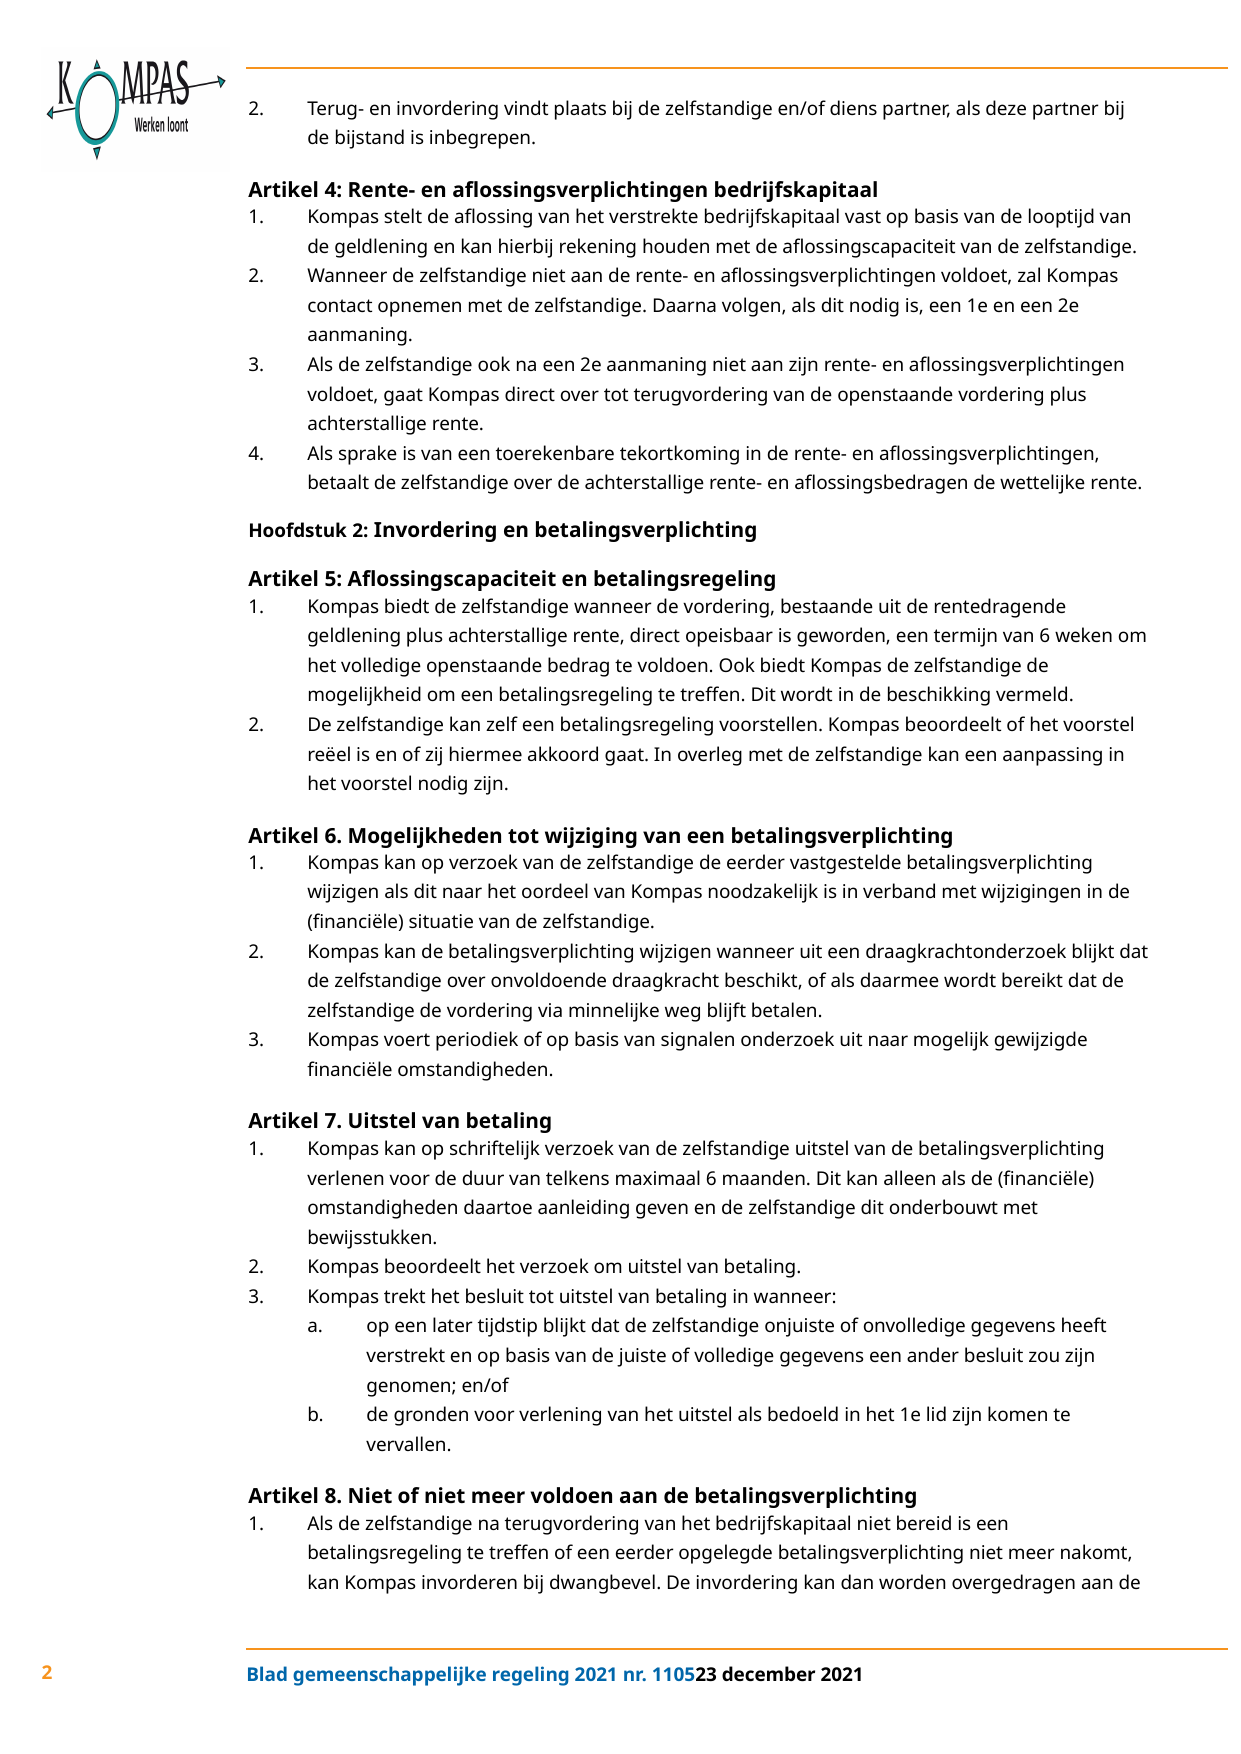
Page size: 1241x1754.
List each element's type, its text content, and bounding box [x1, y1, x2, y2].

list Kompas voert periodiek of op basis van signalen onderzoek uit naar mogelijk gewijzigde financiële omstandigheden. [248, 1027, 1152, 1082]
list Wanneer de zelfstandige niet aan de rente- en aflossingsverplichtingen voldoet, zal Kompas contact opnemen met de zelfstandige. Daarna volgen, als dit nodig is, een 1e en een 2e aanmaning. [248, 262, 1152, 347]
list op een later tijdstip blijkt dat de zelfstandige onjuiste of onvolledige gegevens heeft verstrekt en op basis van de juiste of volledige gegevens een ander besluit zou zijn genomen; en/of [307, 1313, 1152, 1397]
list de gronden voor verlening van het uitstel als bedoeld in het 1e lid zijn komen te vervallen. [307, 1401, 1152, 1457]
list Als de zelfstandige na terugvordering van het bedrijfskapitaal niet bereid is een betalingsregeling te treffen of een eerder opgelegde betalingsverplichting niet meer nakomt, kan Kompas invorderen bij dwangbevel. De invordering kan dan worden overgedragen aan de [248, 1510, 1152, 1595]
list Kompas beoordeelt het verzoek om uitstel van betaling. [248, 1253, 1152, 1279]
text Artikel 4: Rente- en aflossingsverplichtingen bedrijfskapitaal [248, 175, 1152, 203]
list Kompas kan op schriftelijk verzoek van de zelfstandige uitstel van de betalingsverplichting verlenen voor de duur van telkens maximaal 6 maanden. Dit kan alleen als de (financiële) omstandigheden daartoe aanleiding geven en de zelfstandige dit onderbouwt met bewijsstukken. [248, 1135, 1152, 1249]
text Artikel 6. Mogelijkheden tot wijziging van een betalingsverplichting [248, 821, 1152, 849]
list Kompas kan op verzoek van de zelfstandige de eerder vastgestelde betalingsverplichting wijzigen als dit naar het oordeel van Kompas noodzakelijk is in verband met wijzigingen in de (financiële) situatie van de zelfstandige. [248, 849, 1152, 934]
list Kompas biedt de zelfstandige wanneer de vordering, bestaande uit de rentedragende geldlening plus achterstallige rente, direct opeisbaar is geworden, een termijn van 6 weken om het volledige openstaande bedrag te voldoen. Ook biedt Kompas de zelfstandige de mogelijkheid om een betalingsregeling te treffen. Dit wordt in de beschikking vermeld. [248, 593, 1152, 707]
text Artikel 5: Aflossingscapaciteit en betalingsregeling [248, 564, 1152, 593]
list Als de zelfstandige ook na een 2e aanmaning niet aan zijn rente- en aflossingsverplichtingen voldoet, gaat Kompas direct over tot terugvordering van de openstaande vordering plus achterstallige rente. [248, 351, 1152, 436]
text Artikel 8. Niet of niet meer voldoen aan de betalingsverplichting [248, 1481, 1152, 1510]
list De zelfstandige kan zelf een betalingsregeling voorstellen. Kompas beoordeelt of het voorstel reëel is en of zij hiermee akkoord gaat. In overleg met de zelfstandige kan een aanpassing in het voorstel nodig zijn. [248, 711, 1152, 796]
list Kompas kan de betalingsverplichting wijzigen wanneer uit een draagkrachtonderzoek blijkt dat de zelfstandige over onvoldoende draagkracht beschikt, of als daarmee wordt bereikt dat de zelfstandige de vordering via minnelijke weg blijft betalen. [248, 938, 1152, 1023]
picture [41, 47, 231, 172]
text Hoofdstuk 2: Invordering en betalingsverplichting [248, 515, 1152, 543]
list Terug- en invordering vindt plaats bij de zelfstandige en/of diens partner, als deze partner bij de bijstand is inbegrepen. [248, 95, 1152, 150]
list Kompas trekt het besluit tot uitstel van betaling in wanneer: [248, 1283, 1152, 1309]
list Als sprake is van een toerekenbare tekortkoming in de rente- en aflossingsverplichtingen, betaalt de zelfstandige over de achterstallige rente- en aflossingsbedragen de wettelijke rente. [248, 440, 1152, 495]
text Artikel 7. Uitstel van betaling [248, 1107, 1152, 1135]
list Kompas stelt de aflossing van het verstrekte bedrijfskapitaal vast op basis van de looptijd van de geldlening en kan hierbij rekening houden met de aflossingscapaciteit van de zelfstandige. [248, 203, 1152, 258]
